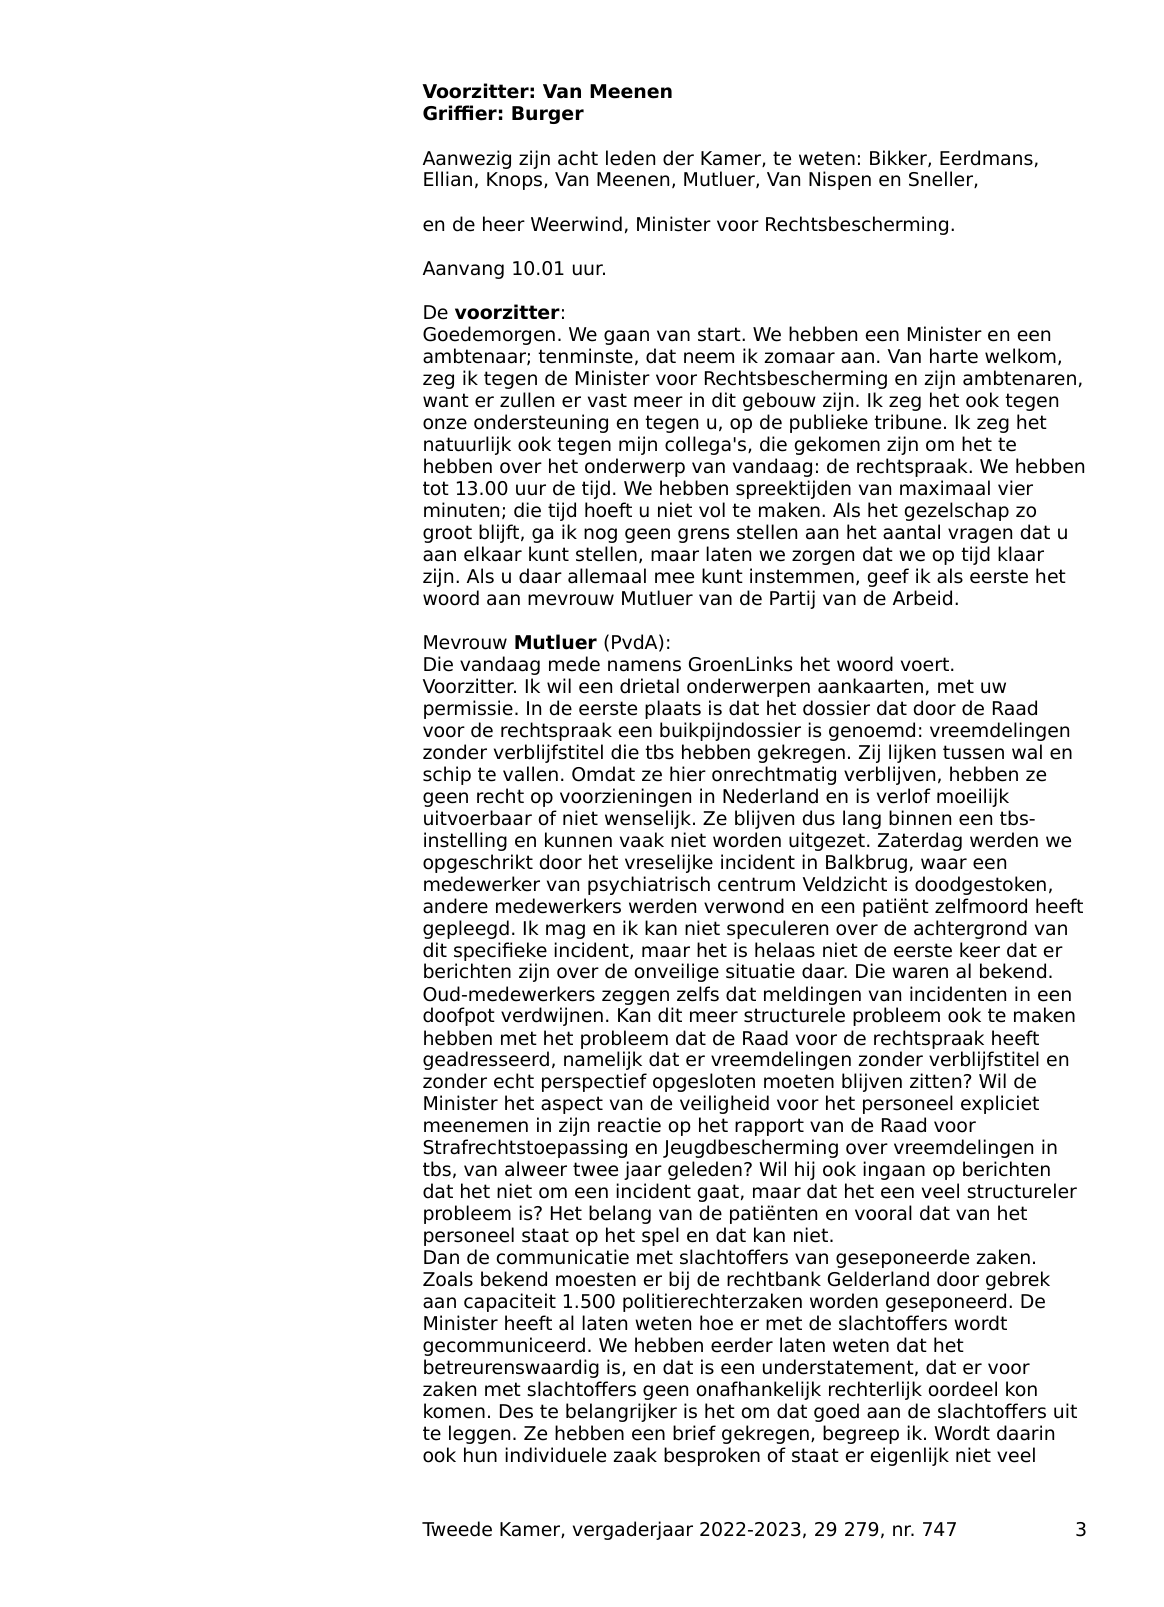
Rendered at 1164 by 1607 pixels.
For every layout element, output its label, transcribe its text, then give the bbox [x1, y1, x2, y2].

text en de heer Weerwind, Minister voor Rechtsbescherming. [422, 213, 1087, 236]
text De voorzitter: [422, 302, 1087, 324]
text Aanvang 10.01 uur. [422, 258, 1087, 280]
text Voorzitter. Ik wil een drietal onderwerpen aankaarten, met uw permissie. In de eerste plaats is dat het dossier dat door de Raad voor de rechtspraak een buikpijndossier is genoemd: vreemdelingen zonder verblijfstitel die tbs hebben gekregen. Zij lijken tussen wal en schip te vallen. Omdat ze hier onrechtmatig verblijven, hebben ze geen recht op voorzieningen in Nederland en is verlof moeilijk uitvoerbaar of niet wenselijk. Ze blijven dus lang binnen een tbs-instelling en kunnen vaak niet worden uitgezet. Zaterdag werden we opgeschrikt door het vreselijke incident in Balkbrug, waar een medewerker van psychiatrisch centrum Veldzicht is doodgestoken, andere medewerkers werden verwond en een patiënt zelfmoord heeft gepleegd. Ik mag en ik kan niet speculeren over de achtergrond van dit specifieke incident, maar het is helaas niet de eerste keer dat er berichten zijn over de onveilige situatie daar. Die waren al bekend. Oud-medewerkers zeggen zelfs dat meldingen van incidenten in een doofpot verdwijnen. Kan dit meer structurele probleem ook te maken hebben met het probleem dat de Raad voor de rechtspraak heeft geadresseerd, namelijk dat er vreemdelingen zonder verblijfstitel en zonder echt perspectief opgesloten moeten blijven zitten? Wil de Minister het aspect van de veiligheid voor het personeel expliciet meenemen in zijn reactie op het rapport van de Raad voor Strafrechtstoepassing en Jeugdbescherming over vreemdelingen in tbs, van alweer twee jaar geleden? Wil hij ook ingaan op berichten dat het niet om een incident gaat, maar dat het een veel structureler probleem is? Het belang van de patiënten en vooral dat van het personeel staat op het spel en dat kan niet. [422, 676, 1087, 1247]
text Voorzitter: Van Meenen [422, 81, 1087, 103]
text Griffier: Burger [422, 103, 1087, 125]
text Mevrouw Mutluer (PvdA): [422, 632, 1087, 654]
text Die vandaag mede namens GroenLinks het woord voert. [422, 654, 1087, 676]
text Dan de communicatie met slachtoffers van geseponeerde zaken. Zoals bekend moesten er bij de rechtbank Gelderland door gebrek aan capaciteit 1.500 politierechterzaken worden geseponeerd. De Minister heeft al laten weten hoe er met de slachtoffers wordt gecommuniceerd. We hebben eerder laten weten dat het betreurenswaardig is, en dat is een understatement, dat er voor zaken met slachtoffers geen onafhankelijk rechterlijk oordeel kon komen. Des te belangrijker is het om dat goed aan de slachtoffers uit te leggen. Ze hebben een brief gekregen, begreep ik. Wordt daarin ook hun individuele zaak besproken of staat er eigenlijk niet veel [422, 1247, 1087, 1467]
text Aanwezig zijn acht leden der Kamer, te weten: Bikker, Eerdmans, Ellian, Knops, Van Meenen, Mutluer, Van Nispen en Sneller, [422, 147, 1087, 191]
text Goedemorgen. We gaan van start. We hebben een Minister en een ambtenaar; tenminste, dat neem ik zomaar aan. Van harte welkom, zeg ik tegen de Minister voor Rechtsbescherming en zijn ambtenaren, want er zullen er vast meer in dit gebouw zijn. Ik zeg het ook tegen onze ondersteuning en tegen u, op de publieke tribune. Ik zeg het natuurlijk ook tegen mijn collega's, die gekomen zijn om het te hebben over het onderwerp van vandaag: de rechtspraak. We hebben tot 13.00 uur de tijd. We hebben spreektijden van maximaal vier minuten; die tijd hoeft u niet vol te maken. Als het gezelschap zo groot blijft, ga ik nog geen grens stellen aan het aantal vragen dat u aan elkaar kunt stellen, maar laten we zorgen dat we op tijd klaar zijn. Als u daar allemaal mee kunt instemmen, geef ik als eerste het woord aan mevrouw Mutluer van de Partij van de Arbeid. [422, 324, 1087, 609]
